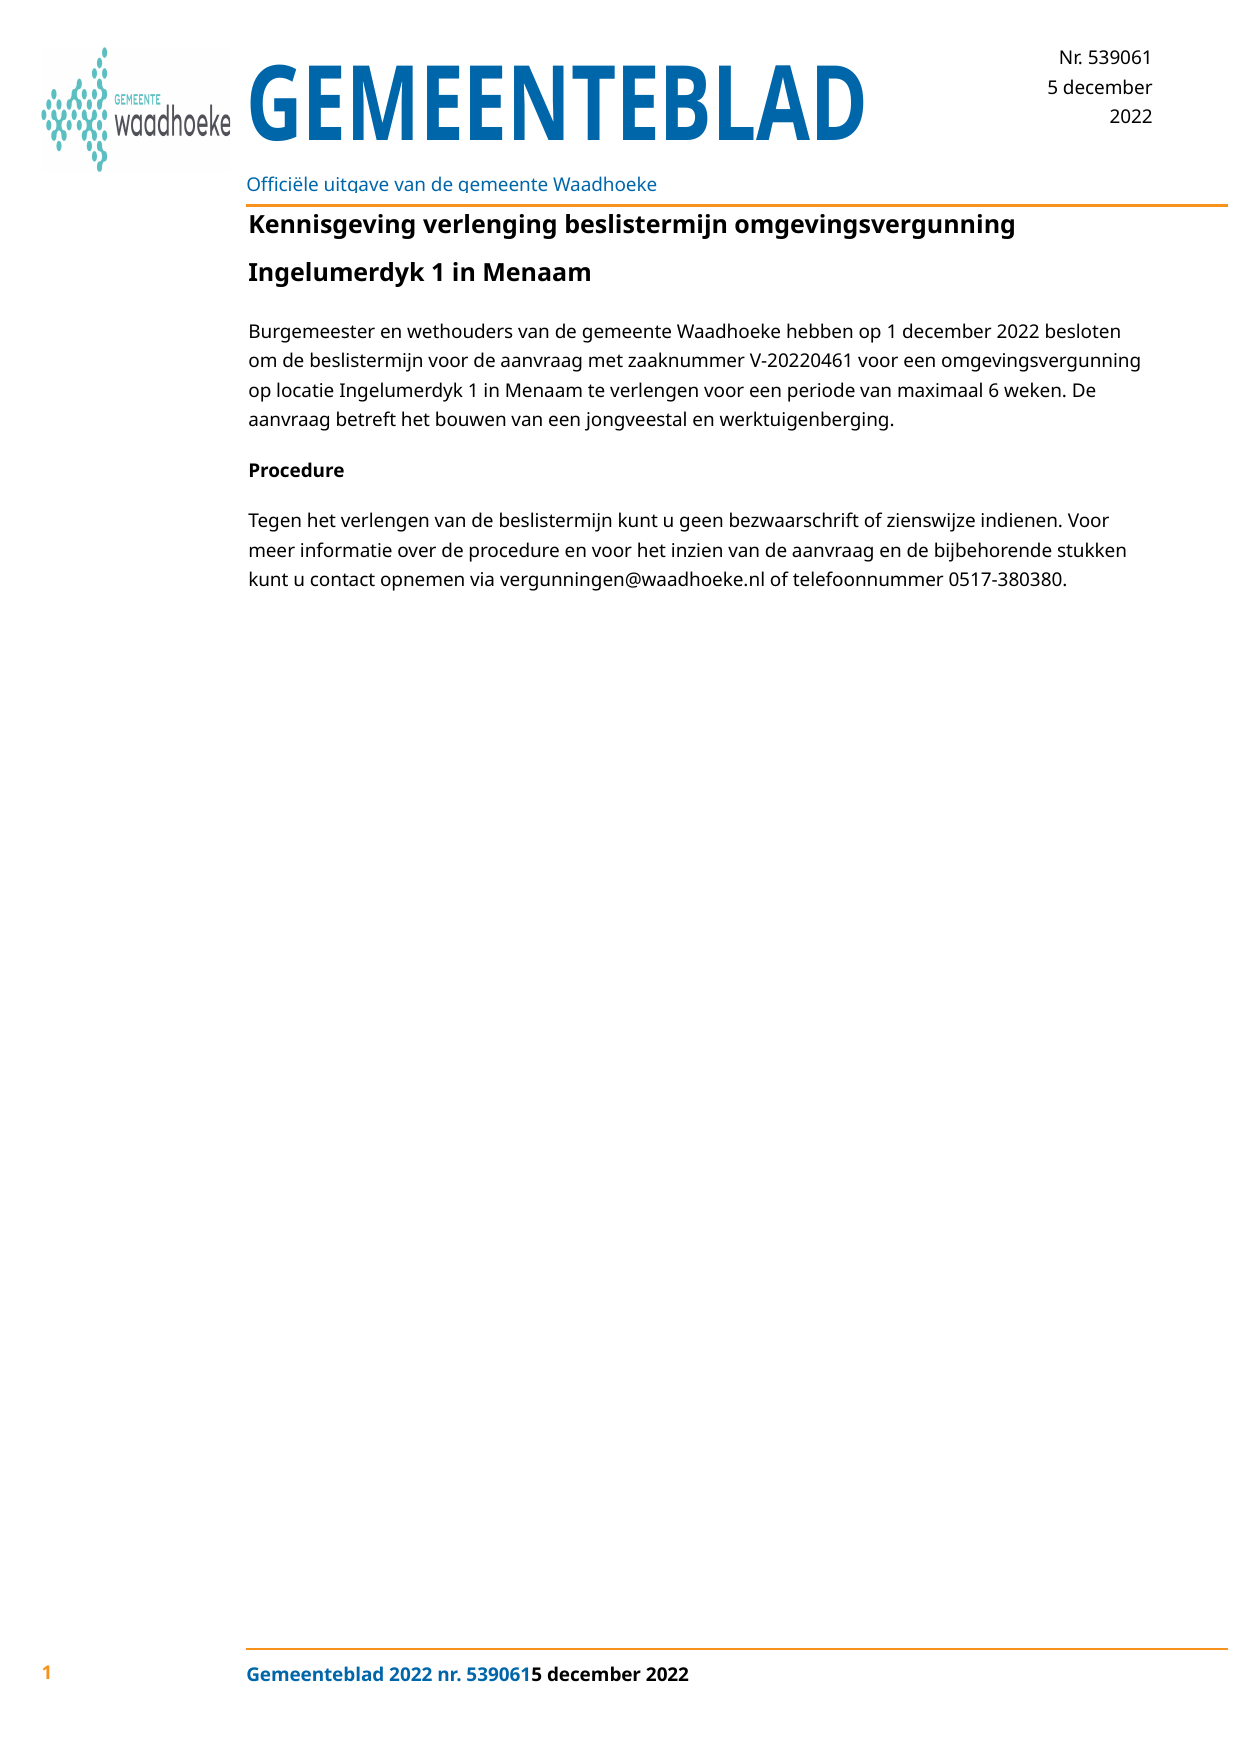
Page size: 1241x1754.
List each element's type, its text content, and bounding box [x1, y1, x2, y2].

text Burgemeester en wethouders van de gemeente Waadhoeke hebben op 1 december 2022 besloten om de beslistermijn voor de aanvraag met zaaknummer V-20220461 voor een omgevingsvergunning op locatie Ingelumerdyk 1 in Menaam te verlengen voor een periode van maximaal 6 weken. De aanvraag betreft het bouwen van een jongveestal en werktuigenberging. [248, 318, 1152, 432]
text Tegen het verlengen van de beslistermijn kunt u geen bezwaarschrift of zienswijze indienen. Voor meer informatie over de procedure en voor het inzien van de aanvraag en de bijbehorende stukken kunt u contact opnemen via vergunningen@waadhoeke.nl of telefoonnummer 0517-380380. [248, 507, 1152, 592]
text Procedure [248, 457, 1152, 483]
text Kennisgeving verlenging beslistermijn omgevingsvergunning Ingelumerdyk 1 in Menaam [248, 207, 1152, 288]
picture [41, 47, 231, 172]
